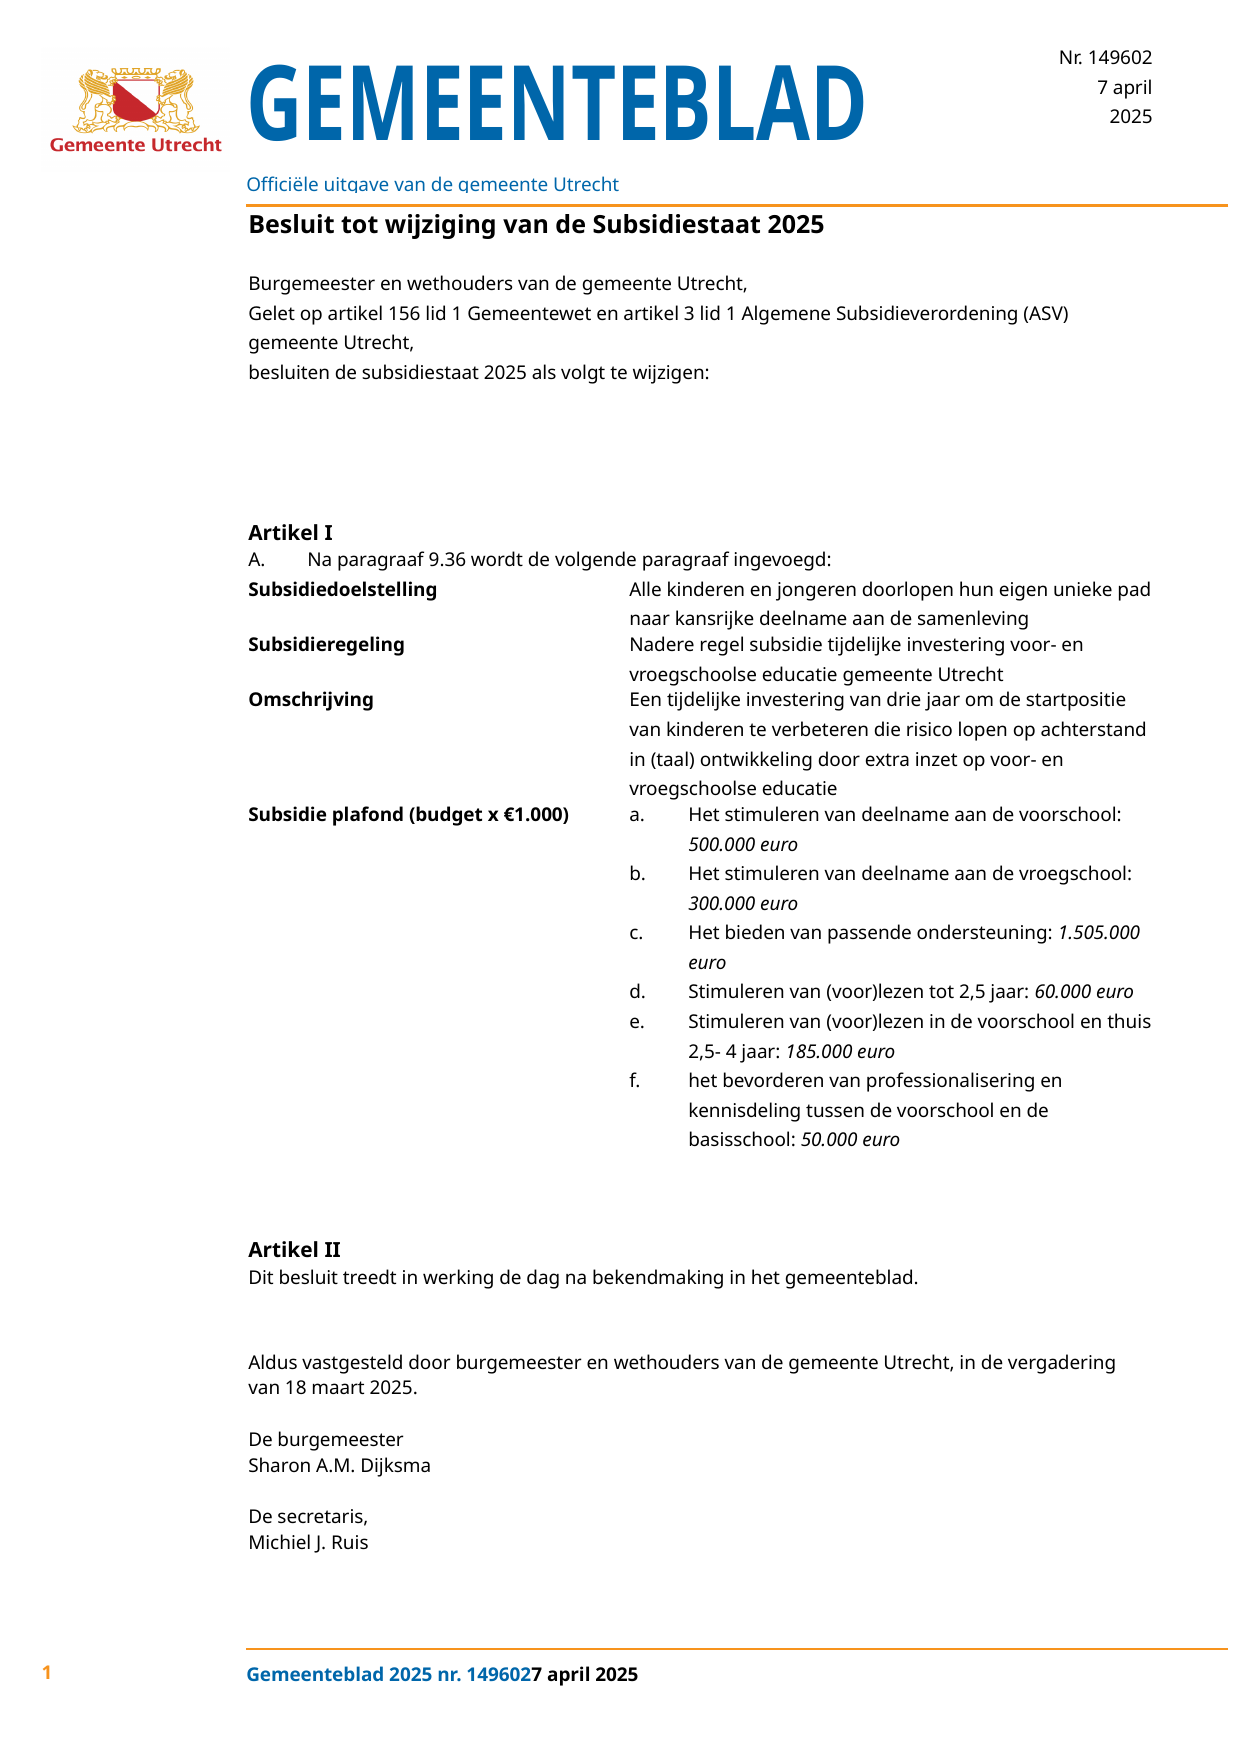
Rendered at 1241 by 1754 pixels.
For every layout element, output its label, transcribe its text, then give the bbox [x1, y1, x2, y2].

table_cell Subsidie plafond (budget x €1.000) [248, 801, 629, 1182]
text De secretaris, [248, 1503, 1152, 1529]
text De burgemeester [248, 1426, 1152, 1452]
text Gelet op artikel 156 lid 1 Gemeentewet en artikel 3 lid 1 Algemene Subsidieverordening (ASV) gemeente Utrecht, [248, 300, 1152, 355]
text besluiten de subsidiestaat 2025 als volgt te wijzigen: [248, 359, 1152, 385]
text Aldus vastgesteld door burgemeester en wethouders van de gemeente Utrecht, in de vergadering van 18 maart 2025. [248, 1349, 1152, 1400]
table_header Subsidiedoelstelling [248, 576, 629, 631]
table_cell Nadere regel subsidie tijdelijke investering voor- en vroegschoolse educatie gemeente Utrecht [629, 631, 1152, 687]
table_header Alle kinderen en jongeren doorlopen hun eigen unieke pad naar kansrijke deelname aan de samenleving [629, 576, 1152, 631]
text Artikel II [248, 1236, 1152, 1264]
table_cell Een tijdelijke investering van drie jaar om de startpositie van kinderen te verbeteren die risico lopen op achterstand in (taal) ontwikkeling door extra inzet op voor- en vroegschoolse educatie [629, 687, 1152, 801]
table_cell Subsidieregeling [248, 631, 629, 687]
text Sharon A.M. Dijksma [248, 1452, 1152, 1477]
text Artikel I [248, 518, 1152, 546]
text Besluit tot wijziging van de Subsidiestaat 2025 [248, 207, 1152, 241]
text Dit besluit treedt in werking de dag na bekendmaking in het gemeenteblad. [248, 1264, 1152, 1290]
text Burgemeester en wethouders van de gemeente Utrecht, [248, 270, 1152, 296]
table_cell Omschrijving [248, 687, 629, 801]
text Michiel J. Ruis [248, 1529, 1152, 1555]
table_cell Het stimuleren van deelname aan de voorschool: 500.000 euro Het stimuleren van deelname aan de vroegschool: 300.000 euro Het bieden van passende ondersteuning: 1.505.000 euro Stimuleren van (voor)lezen tot 2,5 jaar: 60.000 euro Stimuleren van (voor)lezen in de voorschool en thuis 2,5- 4 jaar: 185.000 euro het bevorderen van professionalisering en kennisdeling tussen de voorschool en de basisschool: 50.000 euro [629, 801, 1152, 1182]
list Na paragraaf 9.36 wordt de volgende paragraaf ingevoegd: [248, 546, 1152, 572]
picture [41, 47, 231, 172]
